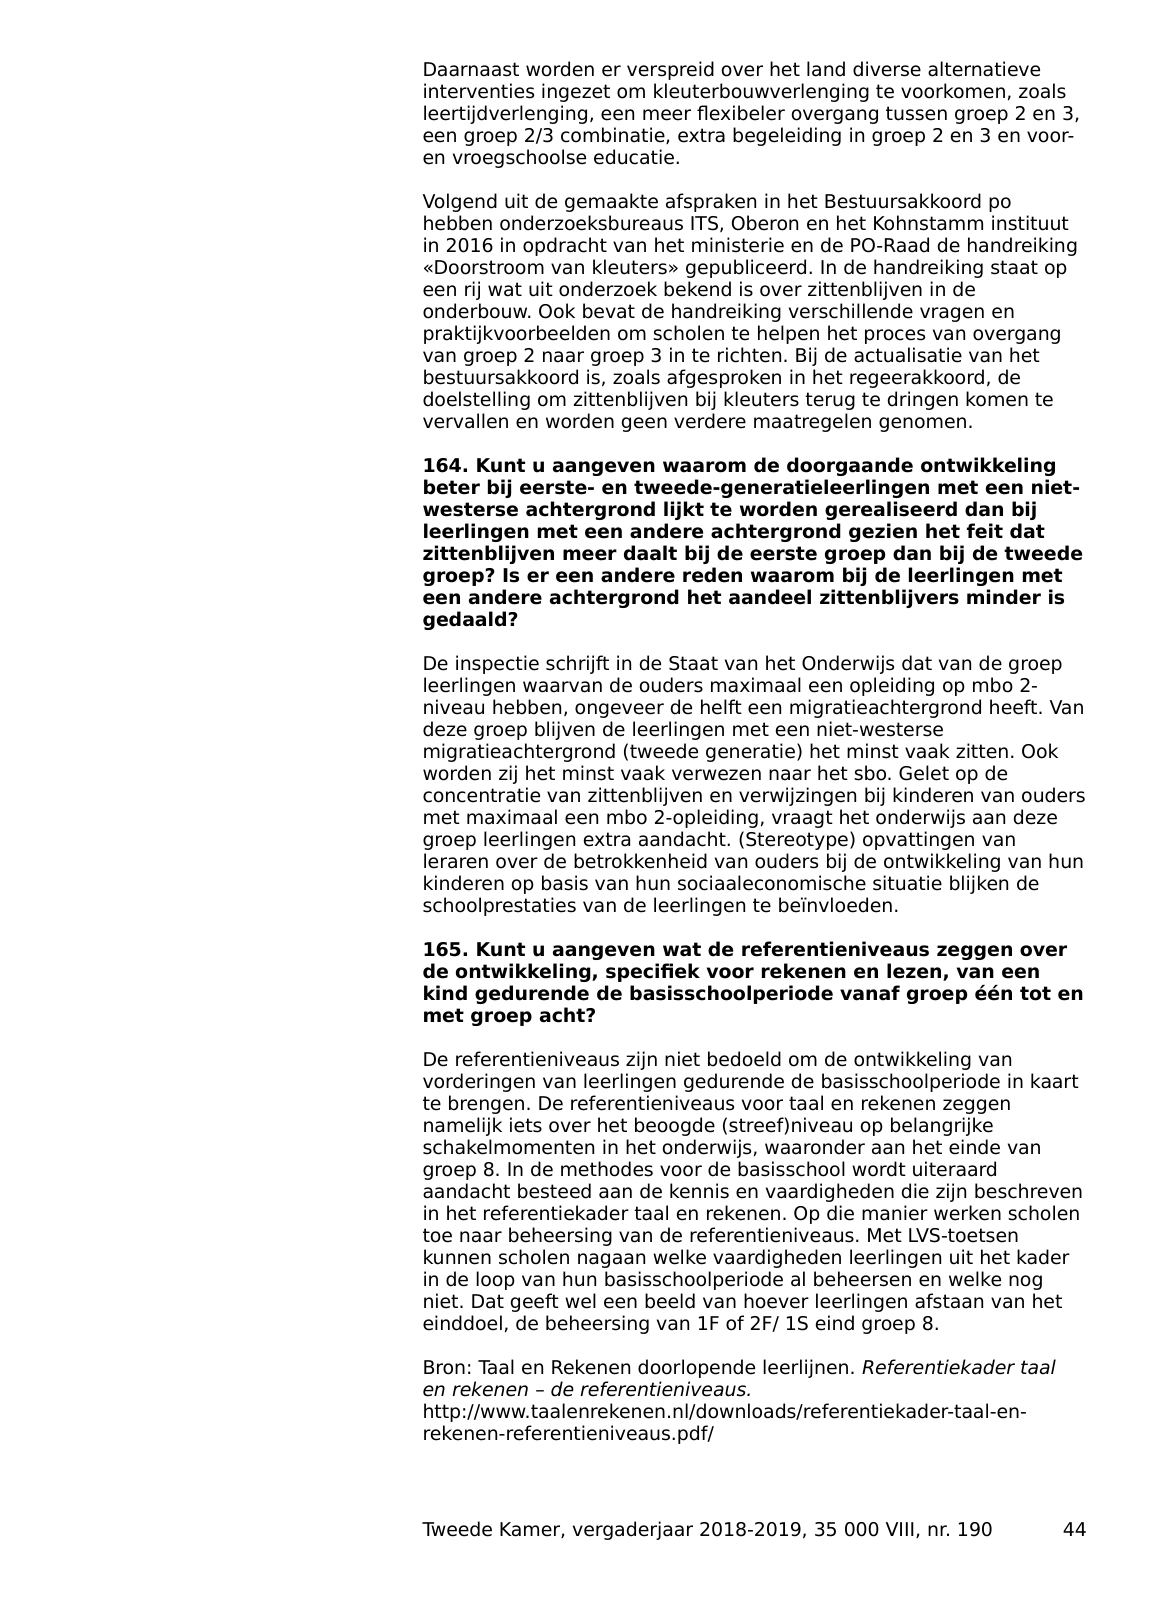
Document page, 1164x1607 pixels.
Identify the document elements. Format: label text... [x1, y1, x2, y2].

subtitle 164. Kunt u aangeven waarom de doorgaande ontwikkeling beter bij eerste- en tweede-generatieleerlingen met een niet-westerse achtergrond lijkt te worden gerealiseerd dan bij leerlingen met een andere achtergrond gezien het feit dat zittenblijven meer daalt bij de eerste groep dan bij de tweede groep? Is er een andere reden waarom bij de leerlingen met een andere achtergrond het aandeel zittenblijvers minder is gedaald? [422, 455, 1087, 631]
text De inspectie schrijft in de Staat van het Onderwijs dat van de groep leerlingen waarvan de ouders maximaal een opleiding op mbo 2-niveau hebben, ongeveer de helft een migratieachtergrond heeft. Van deze groep blijven de leerlingen met een niet-westerse migratieachtergrond (tweede generatie) het minst vaak zitten. Ook worden zij het minst vaak verwezen naar het sbo. Gelet op de concentratie van zittenblijven en verwijzingen bij kinderen van ouders met maximaal een mbo 2-opleiding, vraagt het onderwijs aan deze groep leerlingen extra aandacht. (Stereotype) opvattingen van leraren over de betrokkenheid van ouders bij de ontwikkeling van hun kinderen op basis van hun sociaaleconomische situatie blijken de schoolprestaties van de leerlingen te beïnvloeden. [422, 653, 1087, 917]
text Bron: Taal en Rekenen doorlopende leerlijnen. Referentiekader taal en rekenen – de referentieniveaus. http://www.taalenrekenen.nl/downloads/referentiekader-taal-en-rekenen-referentieniveaus.pdf/ [422, 1357, 1087, 1445]
text Daarnaast worden er verspreid over het land diverse alternatieve interventies ingezet om kleuterbouwverlenging te voorkomen, zoals leertijdverlenging, een meer flexibeler overgang tussen groep 2 en 3, een groep 2/3 combinatie, extra begeleiding in groep 2 en 3 en voor- en vroegschoolse educatie. [422, 59, 1087, 169]
text De referentieniveaus zijn niet bedoeld om de ontwikkeling van vorderingen van leerlingen gedurende de basisschoolperiode in kaart te brengen. De referentieniveaus voor taal en rekenen zeggen namelijk iets over het beoogde (streef)niveau op belangrijke schakelmomenten in het onderwijs, waaronder aan het einde van groep 8. In de methodes voor de basisschool wordt uiteraard aandacht besteed aan de kennis en vaardigheden die zijn beschreven in het referentiekader taal en rekenen. Op die manier werken scholen toe naar beheersing van de referentieniveaus. Met LVS-toetsen kunnen scholen nagaan welke vaardigheden leerlingen uit het kader in de loop van hun basisschoolperiode al beheersen en welke nog niet. Dat geeft wel een beeld van hoever leerlingen afstaan van het einddoel, de beheersing van 1F of 2F/ 1S eind groep 8. [422, 1049, 1087, 1335]
text Volgend uit de gemaakte afspraken in het Bestuursakkoord po hebben onderzoeksbureaus ITS, Oberon en het Kohnstamm instituut in 2016 in opdracht van het ministerie en de PO-Raad de handreiking «Doorstroom van kleuters» gepubliceerd. In de handreiking staat op een rij wat uit onderzoek bekend is over zittenblijven in de onderbouw. Ook bevat de handreiking verschillende vragen en praktijkvoorbeelden om scholen te helpen het proces van overgang van groep 2 naar groep 3 in te richten. Bij de actualisatie van het bestuursakkoord is, zoals afgesproken in het regeerakkoord, de doelstelling om zittenblijven bij kleuters terug te dringen komen te vervallen en worden geen verdere maatregelen genomen. [422, 191, 1087, 433]
subtitle 165. Kunt u aangeven wat de referentieniveaus zeggen over de ontwikkeling, specifiek voor rekenen en lezen, van een kind gedurende de basisschoolperiode vanaf groep één tot en met groep acht? [422, 939, 1087, 1027]
